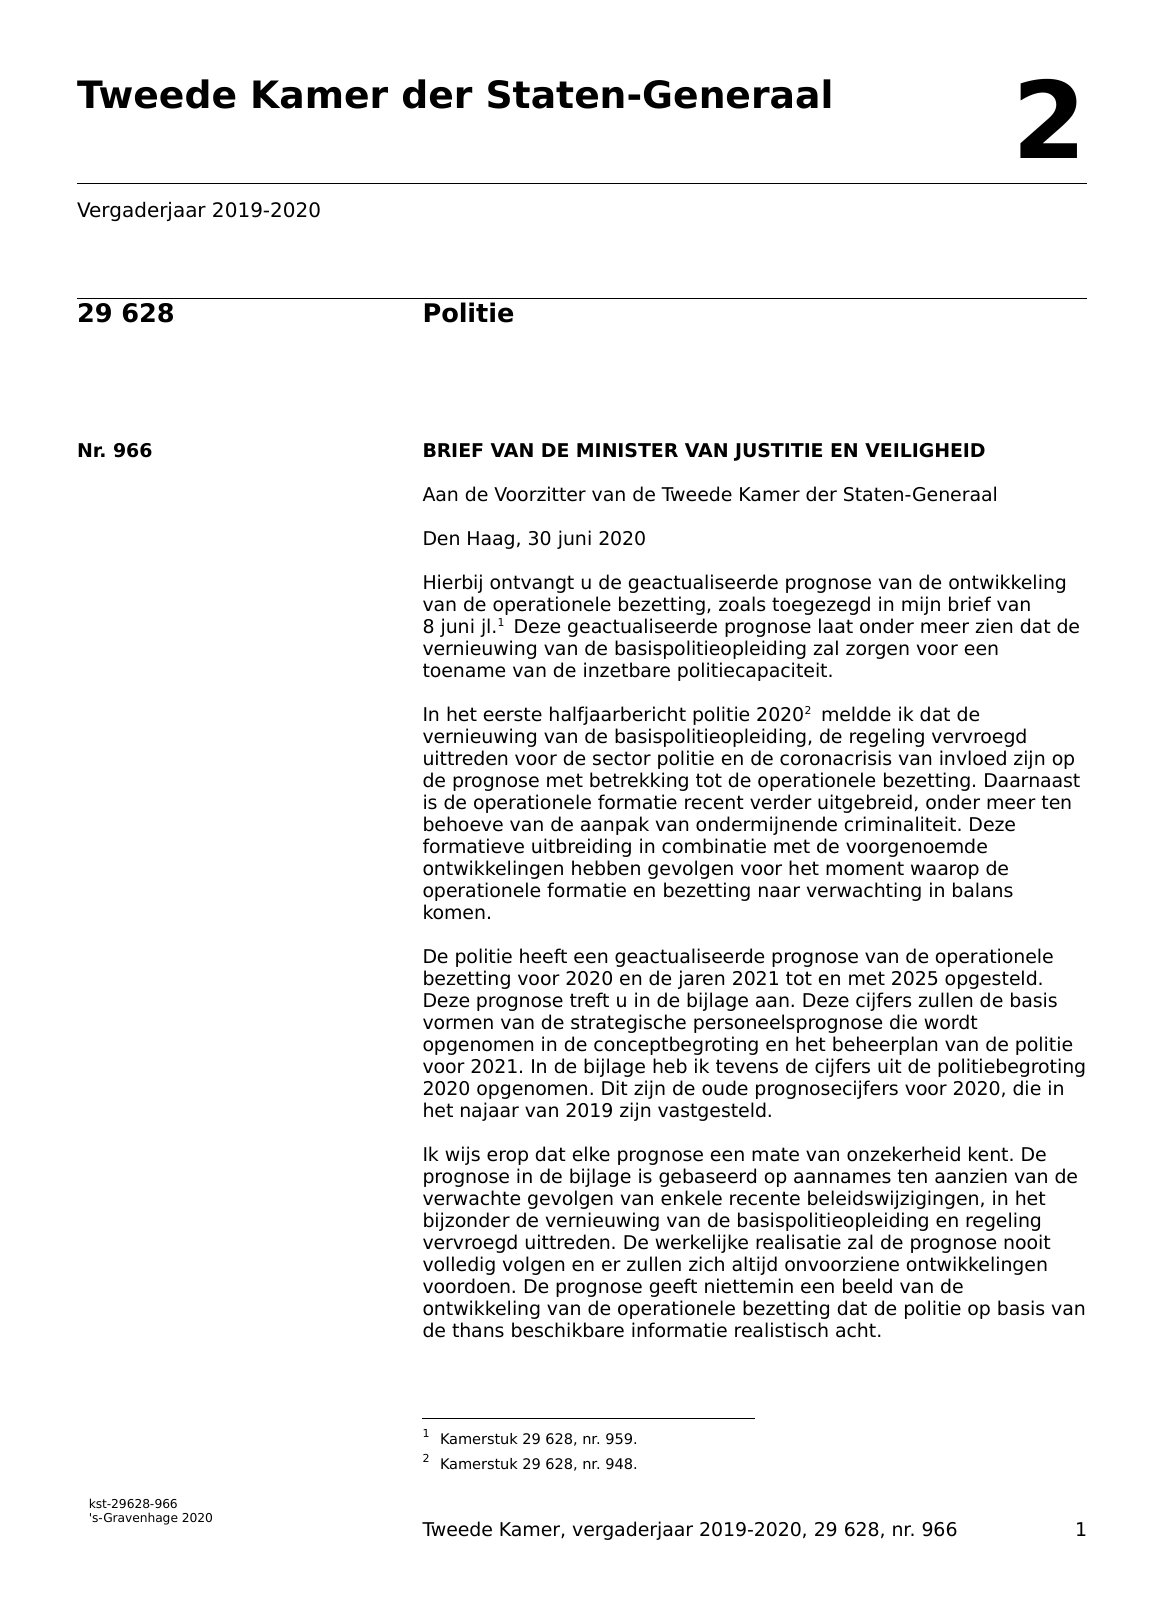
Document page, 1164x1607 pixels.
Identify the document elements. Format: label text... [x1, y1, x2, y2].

text kst-29628-966 [88, 1497, 323, 1511]
text De politie heeft een geactualiseerde prognose van de operationele bezetting voor 2020 en de jaren 2021 tot en met 2025 opgesteld. Deze prognose treft u in de bijlage aan. Deze cijfers zullen de basis vormen van de strategische personeelsprognose die wordt opgenomen in de conceptbegroting en het beheerplan van de politie voor 2021. In de bijlage heb ik tevens de cijfers uit de politiebegroting 2020 opgenomen. Dit zijn de oude prognosecijfers voor 2020, die in het najaar van 2019 zijn vastgesteld. [422, 946, 1087, 1122]
subtitle 29 628 Politie [77, 299, 1087, 329]
text Ik wijs erop dat elke prognose een mate van onzekerheid kent. De prognose in de bijlage is gebaseerd op aannames ten aanzien van de verwachte gevolgen van enkele recente beleidswijzigingen, in het bijzonder de vernieuwing van de basispolitieopleiding en regeling vervroegd uittreden. De werkelijke realisatie zal de prognose nooit volledig volgen en er zullen zich altijd onvoorziene ontwikkelingen voordoen. De prognose geeft niettemin een beeld van de ontwikkeling van de operationele bezetting dat de politie op basis van de thans beschikbare informatie realistisch acht. [422, 1144, 1087, 1342]
text Den Haag, 30 juni 2020 [422, 528, 1087, 550]
text In het eerste halfjaarbericht politie 2020 meldde ik dat de vernieuwing van de basispolitieopleiding, de regeling vervroegd uittreden voor de sector politie en de coronacrisis van invloed zijn op de prognose met betrekking tot de operationele bezetting. Daarnaast is de operationele formatie recent verder uitgebreid, onder meer ten behoeve van de aanpak van ondermijnende criminaliteit. Deze formatieve uitbreiding in combinatie met de voorgenoemde ontwikkelingen hebben gevolgen voor het moment waarop de operationele formatie en bezetting naar verwachting in balans komen. [422, 704, 1087, 924]
text Kamerstuk 29 628, nr. 959. [422, 1427, 1087, 1449]
text 's-Gravenhage 2020 [88, 1511, 323, 1525]
text Kamerstuk 29 628, nr. 948. [422, 1452, 1087, 1474]
text Aan de Voorzitter van de Tweede Kamer der Staten-Generaal [422, 484, 1087, 506]
table_header 2 [886, 59, 1087, 183]
subtitle Nr. 966 BRIEF VAN DE MINISTER VAN JUSTITIE EN VEILIGHEID [77, 440, 1087, 462]
text Hierbij ontvangt u de geactualiseerde prognose van de ontwikkeling van de operationele bezetting, zoals toegezegd in mijn brief van 8 juni jl. Deze geactualiseerde prognose laat onder meer zien dat de vernieuwing van de basispolitieopleiding zal zorgen voor een toename van de inzetbare politiecapaciteit. [422, 572, 1087, 682]
table_header Tweede Kamer der Staten-Generaal [77, 59, 886, 183]
table_cell Vergaderjaar 2019-2020 [77, 184, 1087, 298]
